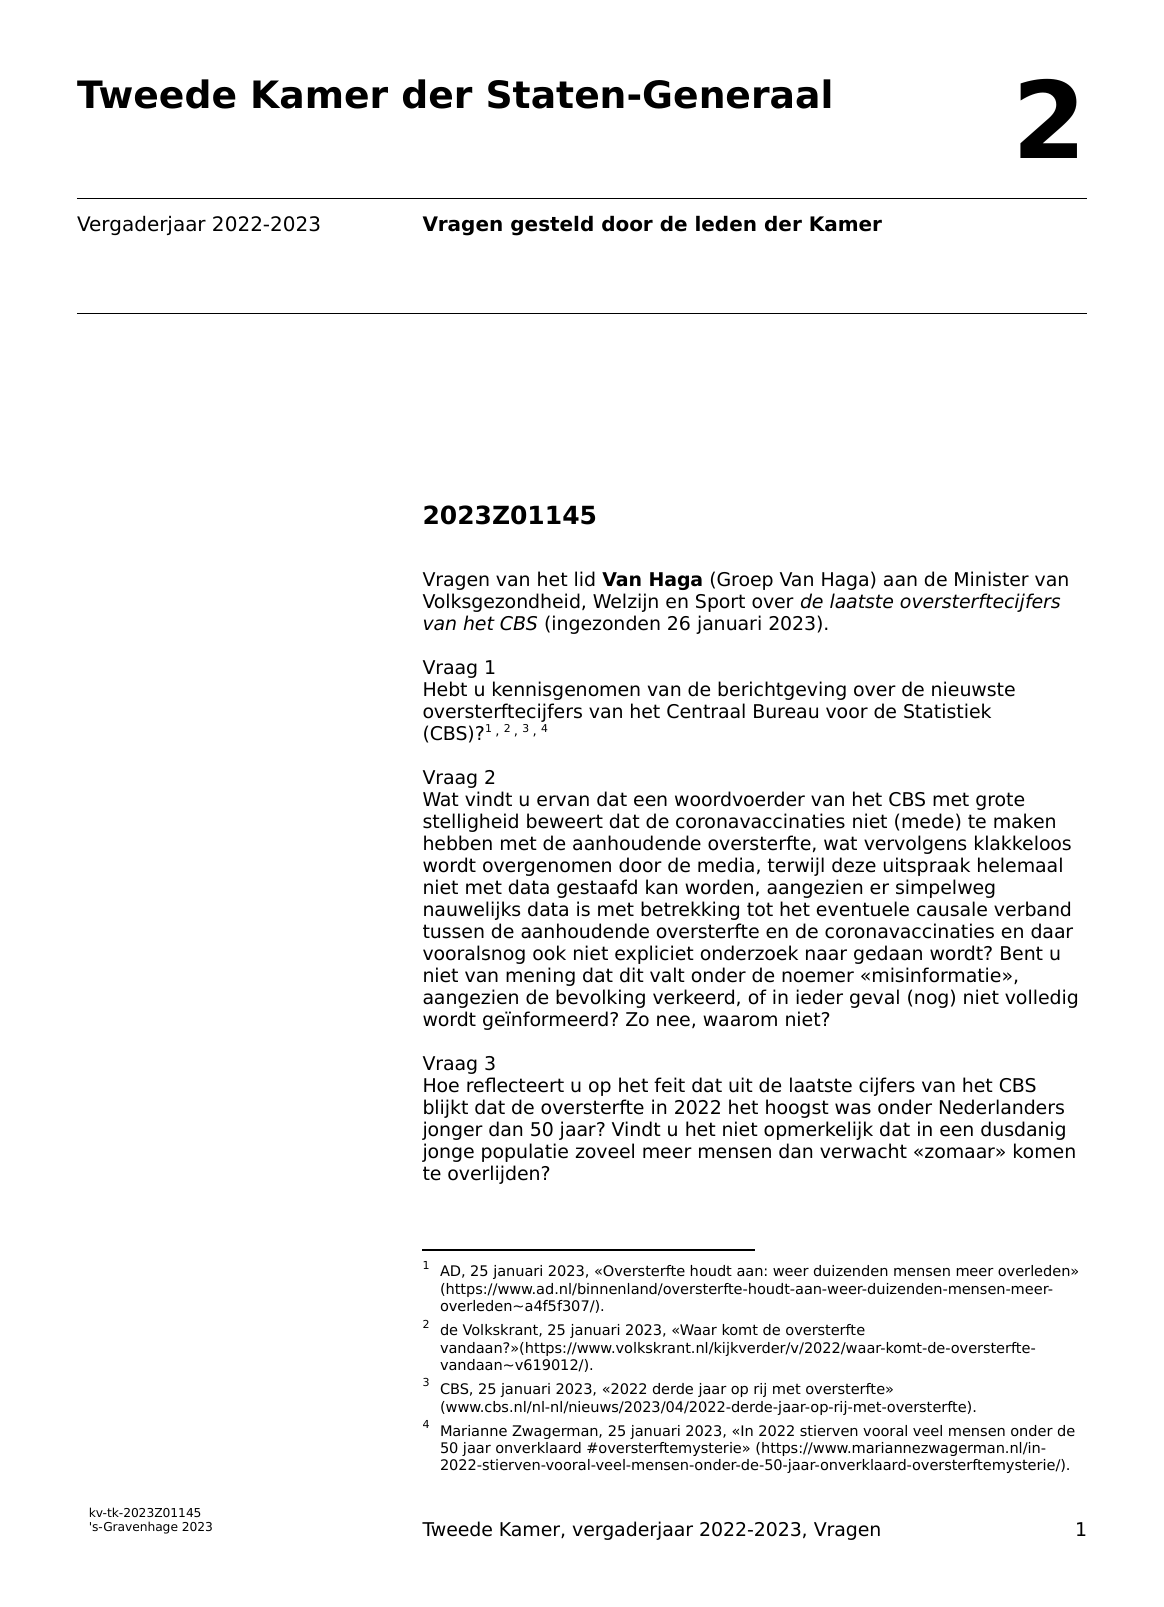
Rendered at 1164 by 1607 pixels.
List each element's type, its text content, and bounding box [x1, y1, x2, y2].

text Vragen van het lid Van Haga (Groep Van Haga) aan de Minister van Volksgezondheid, Welzijn en Sport over de laatste oversterftecijfers van het CBS (ingezonden 26 januari 2023). [422, 569, 1087, 635]
text Wat vindt u ervan dat een woordvoerder van het CBS met grote stelligheid beweert dat de coronavaccinaties niet (mede) te maken hebben met de aanhoudende oversterfte, wat vervolgens klakkeloos wordt overgenomen door de media, terwijl deze uitspraak helemaal niet met data gestaafd kan worden, aangezien er simpelweg nauwelijks data is met betrekking tot het eventuele causale verband tussen de aanhoudende oversterfte en de coronavaccinaties en daar vooralsnog ook niet expliciet onderzoek naar gedaan wordt? Bent u niet van mening dat dit valt onder de noemer «misinformatie», aangezien de bevolking verkeerd, of in ieder geval (nog) niet volledig wordt geïnformeerd? Zo nee, waarom niet? [422, 789, 1087, 1031]
table_header Tweede Kamer der Staten-Generaal [77, 59, 886, 198]
text kv-tk-2023Z01145 [88, 1506, 323, 1520]
text Marianne Zwagerman, 25 januari 2023, «In 2022 stierven vooral veel mensen onder de 50 jaar onverklaard #oversterftemysterie» (https://www.mariannezwagerman.nl/in-2022-stierven-vooral-veel-mensen-onder-de-50-jaar-onverklaard-oversterftemysterie/). [422, 1418, 1087, 1474]
table_cell Vergaderjaar 2022-2023 [77, 199, 422, 313]
text Vraag 3 [422, 1053, 1087, 1075]
text Hebt u kennisgenomen van de berichtgeving over de nieuwste oversterftecijfers van het Centraal Bureau voor de Statistiek (CBS)?, , , [422, 679, 1087, 745]
text 's-Gravenhage 2023 [88, 1520, 323, 1534]
text Vraag 2 [422, 767, 1087, 789]
text Hoe reflecteert u op het feit dat uit de laatste cijfers van het CBS blijkt dat de oversterfte in 2022 het hoogst was onder Nederlanders jonger dan 50 jaar? Vindt u het niet opmerkelijk dat in een dusdanig jonge populatie zoveel meer mensen dan verwacht «zomaar» komen te overlijden? [422, 1075, 1087, 1185]
text CBS, 25 januari 2023, «2022 derde jaar op rij met oversterfte» (www.cbs.nl/nl-nl/nieuws/2023/04/2022-derde-jaar-op-rij-met-oversterfte). [422, 1377, 1087, 1416]
text de Volkskrant, 25 januari 2023, «Waar komt de oversterfte vandaan?»(https://www.volkskrant.nl/kijkverder/v/2022/waar-komt-de-oversterfte-vandaan~v619012/). [422, 1318, 1087, 1374]
table_header 2 [886, 59, 1087, 198]
text Vraag 1 [422, 657, 1087, 679]
text 2023Z01145 [422, 501, 1087, 531]
text AD, 25 januari 2023, «Oversterfte houdt aan: weer duizenden mensen meer overleden» (https://www.ad.nl/binnenland/oversterfte-houdt-aan-weer-duizenden-mensen-meer-overleden~a4f5f307/). [422, 1259, 1087, 1315]
table_cell Vragen gesteld door de leden der Kamer [422, 199, 1087, 313]
